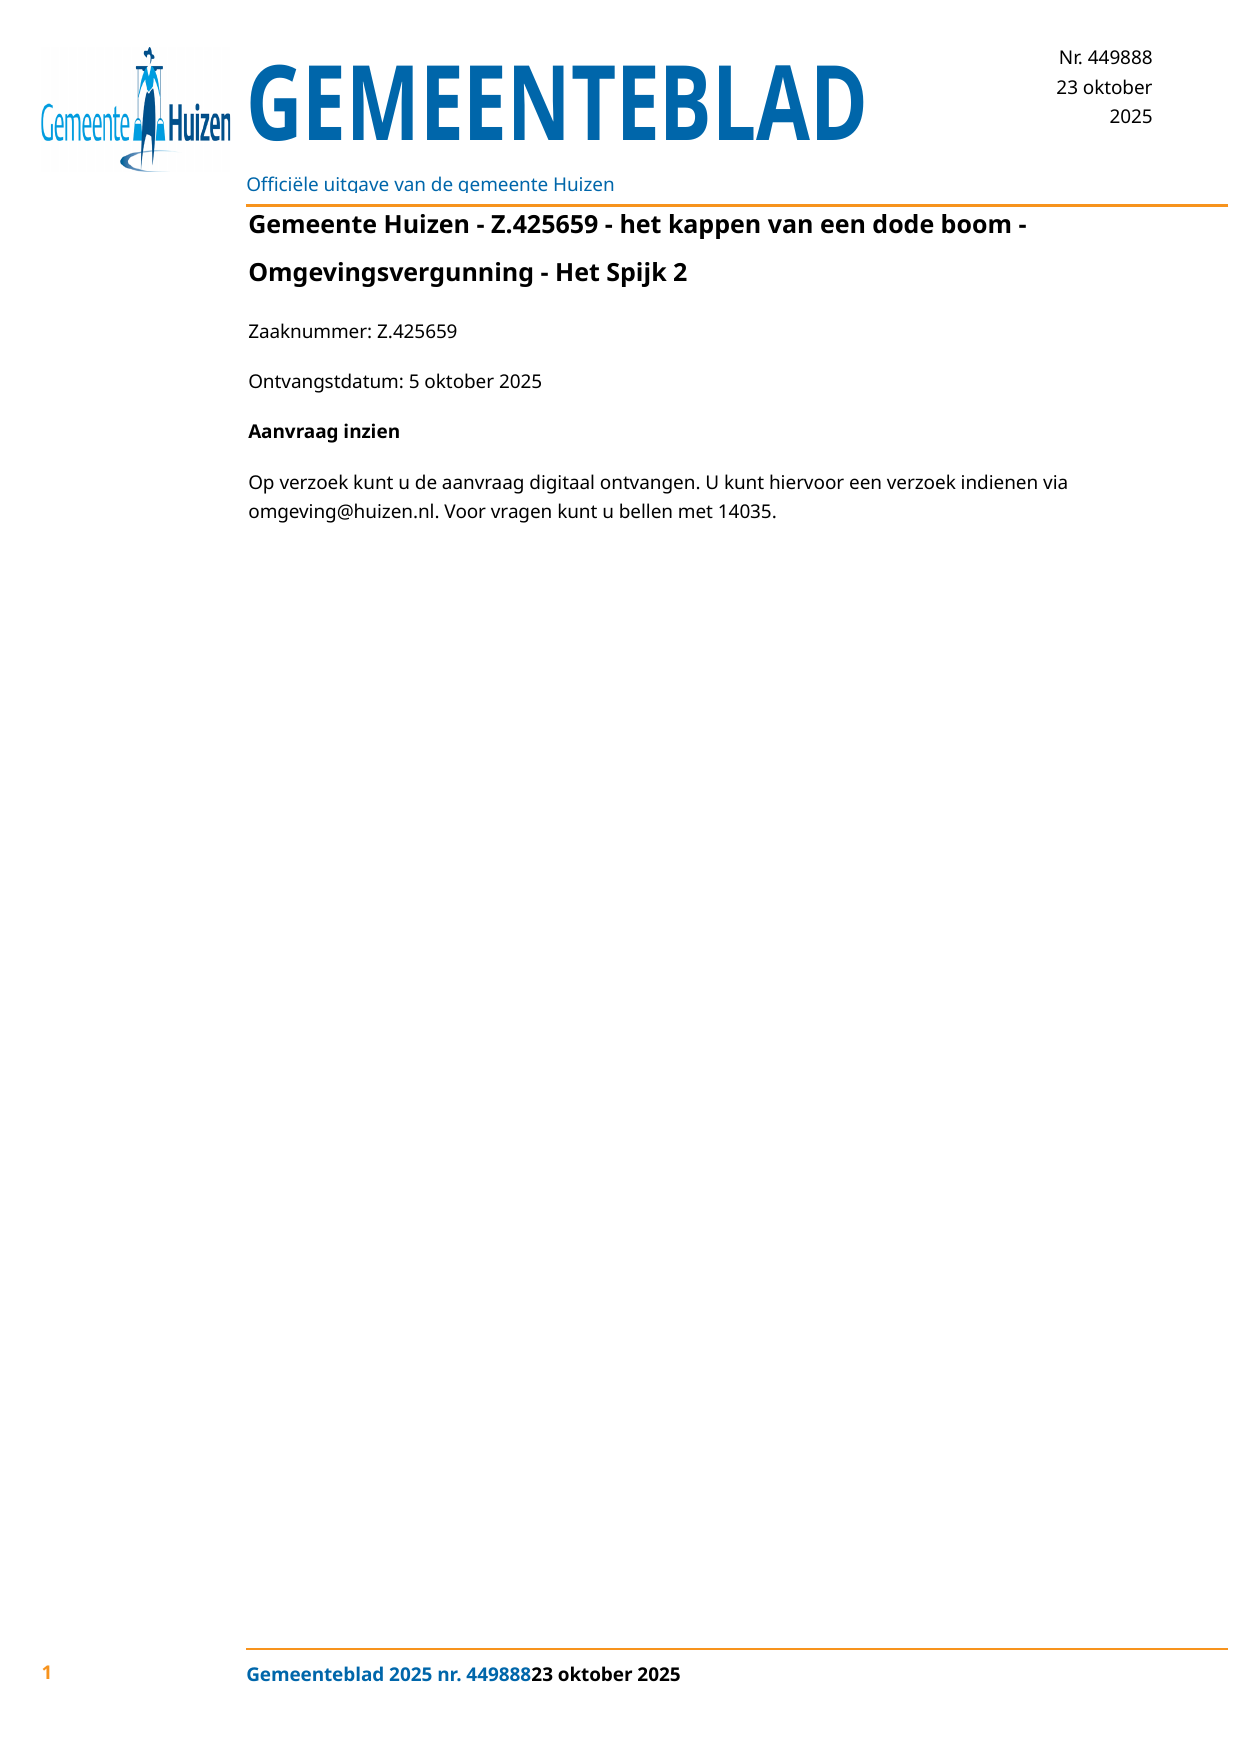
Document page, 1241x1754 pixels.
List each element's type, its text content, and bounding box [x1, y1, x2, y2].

text Aanvraag inzien [248, 419, 1152, 444]
picture [41, 47, 231, 172]
text Gemeente Huizen - Z.425659 - het kappen van een dode boom - Omgevingsvergunning - Het Spijk 2 [248, 207, 1152, 288]
text Zaaknummer: Z.425659 [248, 318, 1152, 344]
text Op verzoek kunt u de aanvraag digitaal ontvangen. U kunt hiervoor een verzoek indienen via omgeving@huizen.nl. Voor vragen kunt u bellen met 14035. [248, 469, 1152, 524]
text Ontvangstdatum: 5 oktober 2025 [248, 368, 1152, 394]
